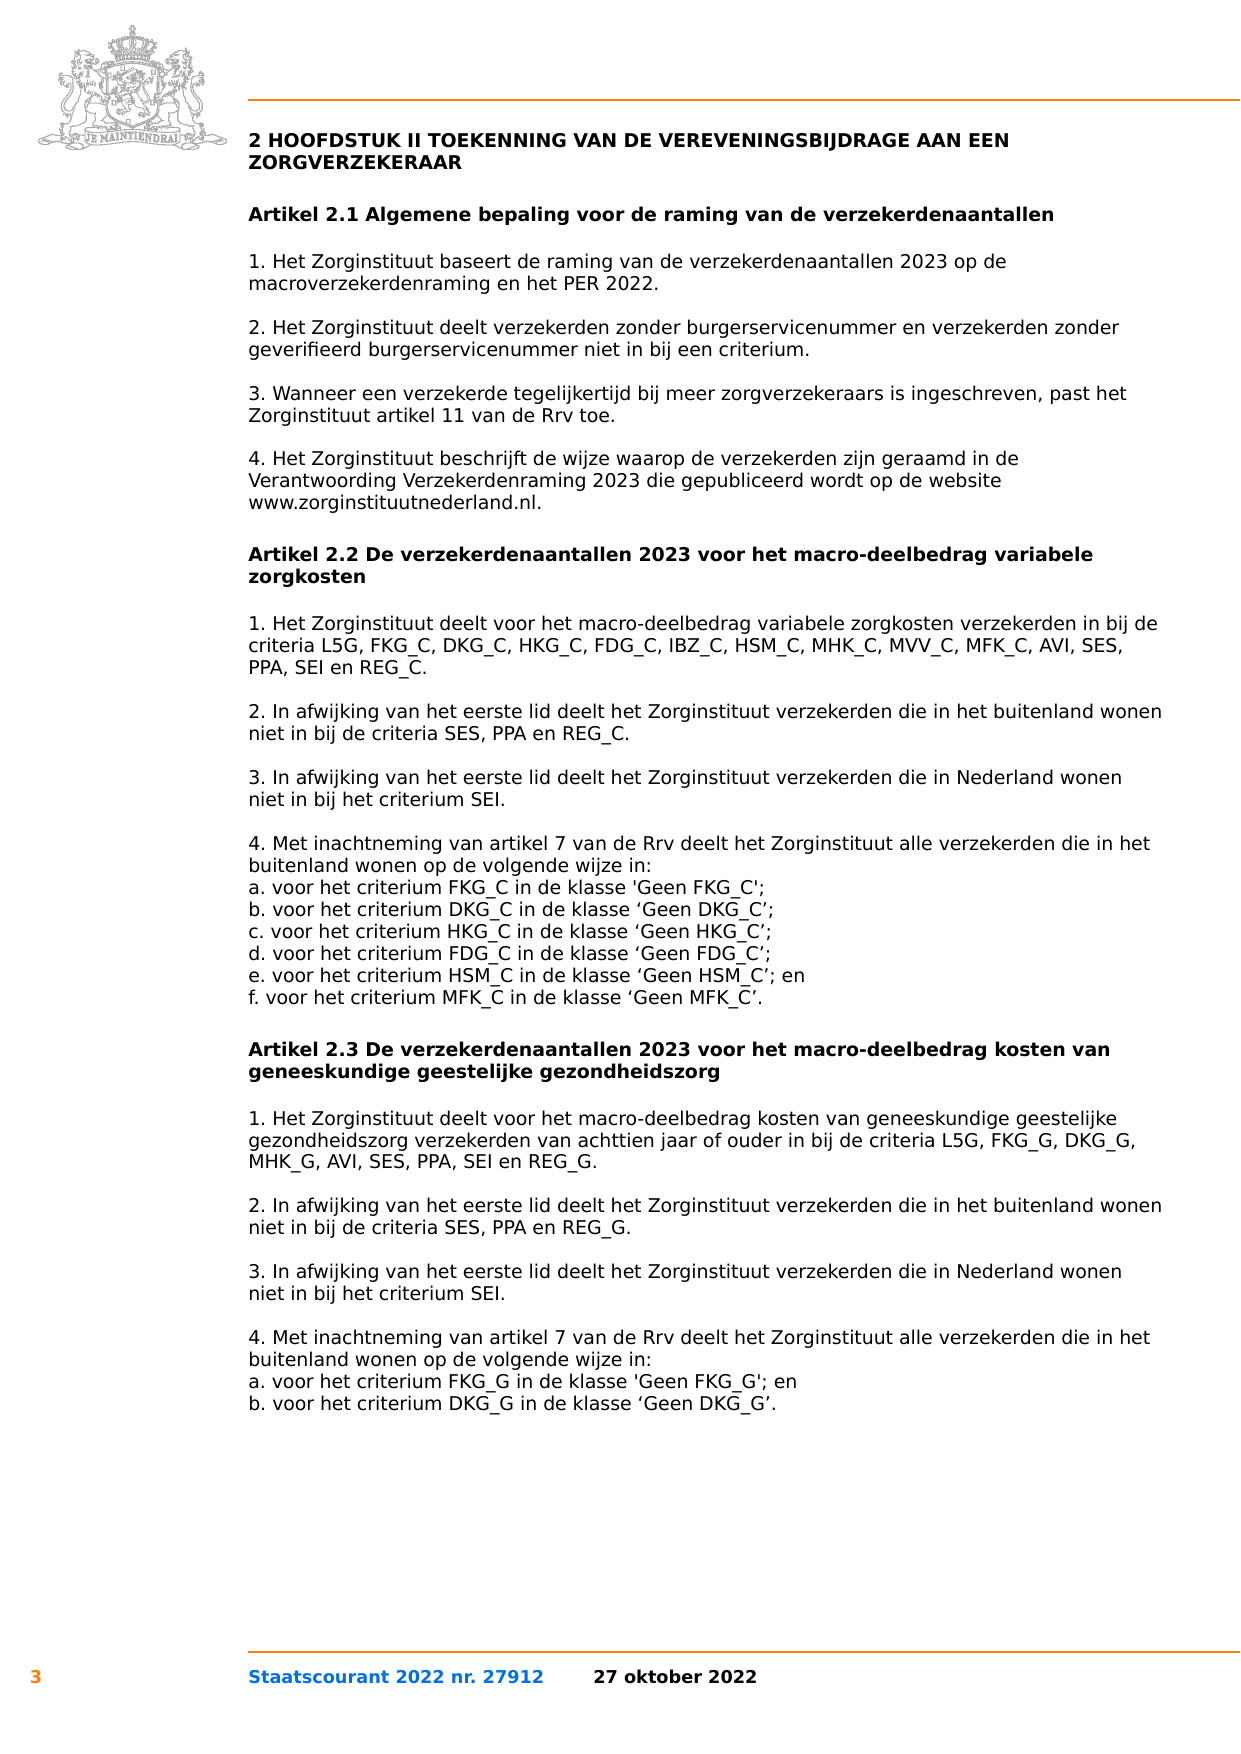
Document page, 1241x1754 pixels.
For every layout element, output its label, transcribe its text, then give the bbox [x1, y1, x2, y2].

subtitle Artikel 2.1 Algemene bepaling voor de raming van de verzekerdenaantallen [248, 204, 1163, 226]
text a. voor het criterium FKG_C in de klasse 'Geen FKG_C'; [248, 877, 1163, 899]
text 3. In afwijking van het eerste lid deelt het Zorginstituut verzekerden die in Nederland wonen niet in bij het criterium SEI. [248, 1261, 1163, 1305]
text 3. In afwijking van het eerste lid deelt het Zorginstituut verzekerden die in Nederland wonen niet in bij het criterium SEI. [248, 767, 1163, 811]
text 1. Het Zorginstituut deelt voor het macro-deelbedrag kosten van geneeskundige geestelijke gezondheidszorg verzekerden van achttien jaar of ouder in bij de criteria L5G, FKG_G, DKG_G, MHK_G, AVI, SES, PPA, SEI en REG_G. [248, 1107, 1163, 1173]
text 2. In afwijking van het eerste lid deelt het Zorginstituut verzekerden die in het buitenland wonen niet in bij de criteria SES, PPA en REG_C. [248, 701, 1163, 745]
text 3. Wanneer een verzekerde tegelijkertijd bij meer zorgverzekeraars is ingeschreven, past het Zorginstituut artikel 11 van de Rrv toe. [248, 382, 1163, 426]
text b. voor het criterium DKG_G in de klasse ‘Geen DKG_G’. [248, 1393, 1163, 1415]
picture [38, 25, 227, 150]
text e. voor het criterium HSM_C in de klasse ‘Geen HSM_C’; en [248, 964, 1163, 987]
text 4. Met inachtneming van artikel 7 van de Rrv deelt het Zorginstituut alle verzekerden die in het buitenland wonen op de volgende wijze in: [248, 833, 1163, 877]
text 2. Het Zorginstituut deelt verzekerden zonder burgerservicenummer en verzekerden zonder geverifieerd burgerservicenummer niet in bij een criterium. [248, 317, 1163, 361]
subtitle Artikel 2.3 De verzekerdenaantallen 2023 voor het macro-deelbedrag kosten van geneeskundige geestelijke gezondheidszorg [248, 1038, 1163, 1082]
text 1. Het Zorginstituut baseert de raming van de verzekerdenaantallen 2023 op de macroverzekerdenraming en het PER 2022. [248, 251, 1163, 295]
text f. voor het criterium MFK_C in de klasse ‘Geen MFK_C’. [248, 987, 1163, 1008]
text 4. Met inachtneming van artikel 7 van de Rrv deelt het Zorginstituut alle verzekerden die in het buitenland wonen op de volgende wijze in: [248, 1327, 1163, 1371]
text 2. In afwijking van het eerste lid deelt het Zorginstituut verzekerden die in het buitenland wonen niet in bij de criteria SES, PPA en REG_G. [248, 1195, 1163, 1239]
text d. voor het criterium FDG_C in de klasse ‘Geen FDG_C’; [248, 943, 1163, 964]
text a. voor het criterium FKG_G in de klasse 'Geen FKG_G'; en [248, 1371, 1163, 1393]
text 4. Het Zorginstituut beschrijft de wijze waarop de verzekerden zijn geraamd in de Verantwoording Verzekerdenraming 2023 die gepubliceerd wordt op de website www.zorginstituutnederland.nl. [248, 448, 1163, 514]
text c. voor het criterium HKG_C in de klasse ‘Geen HKG_C’; [248, 921, 1163, 943]
subtitle Artikel 2.2 De verzekerdenaantallen 2023 voor het macro-deelbedrag variabele zorgkosten [248, 544, 1163, 588]
text b. voor het criterium DKG_C in de klasse ‘Geen DKG_C’; [248, 899, 1163, 921]
text 1. Het Zorginstituut deelt voor het macro-deelbedrag variabele zorgkosten verzekerden in bij de criteria L5G, FKG_C, DKG_C, HKG_C, FDG_C, IBZ_C, HSM_C, MHK_C, MVV_C, MFK_C, AVI, SES, PPA, SEI en REG_C. [248, 613, 1163, 679]
subtitle 2 HOOFDSTUK II TOEKENNING VAN DE VEREVENINGSBIJDRAGE AAN EEN ZORGVERZEKERAAR [248, 130, 1163, 174]
